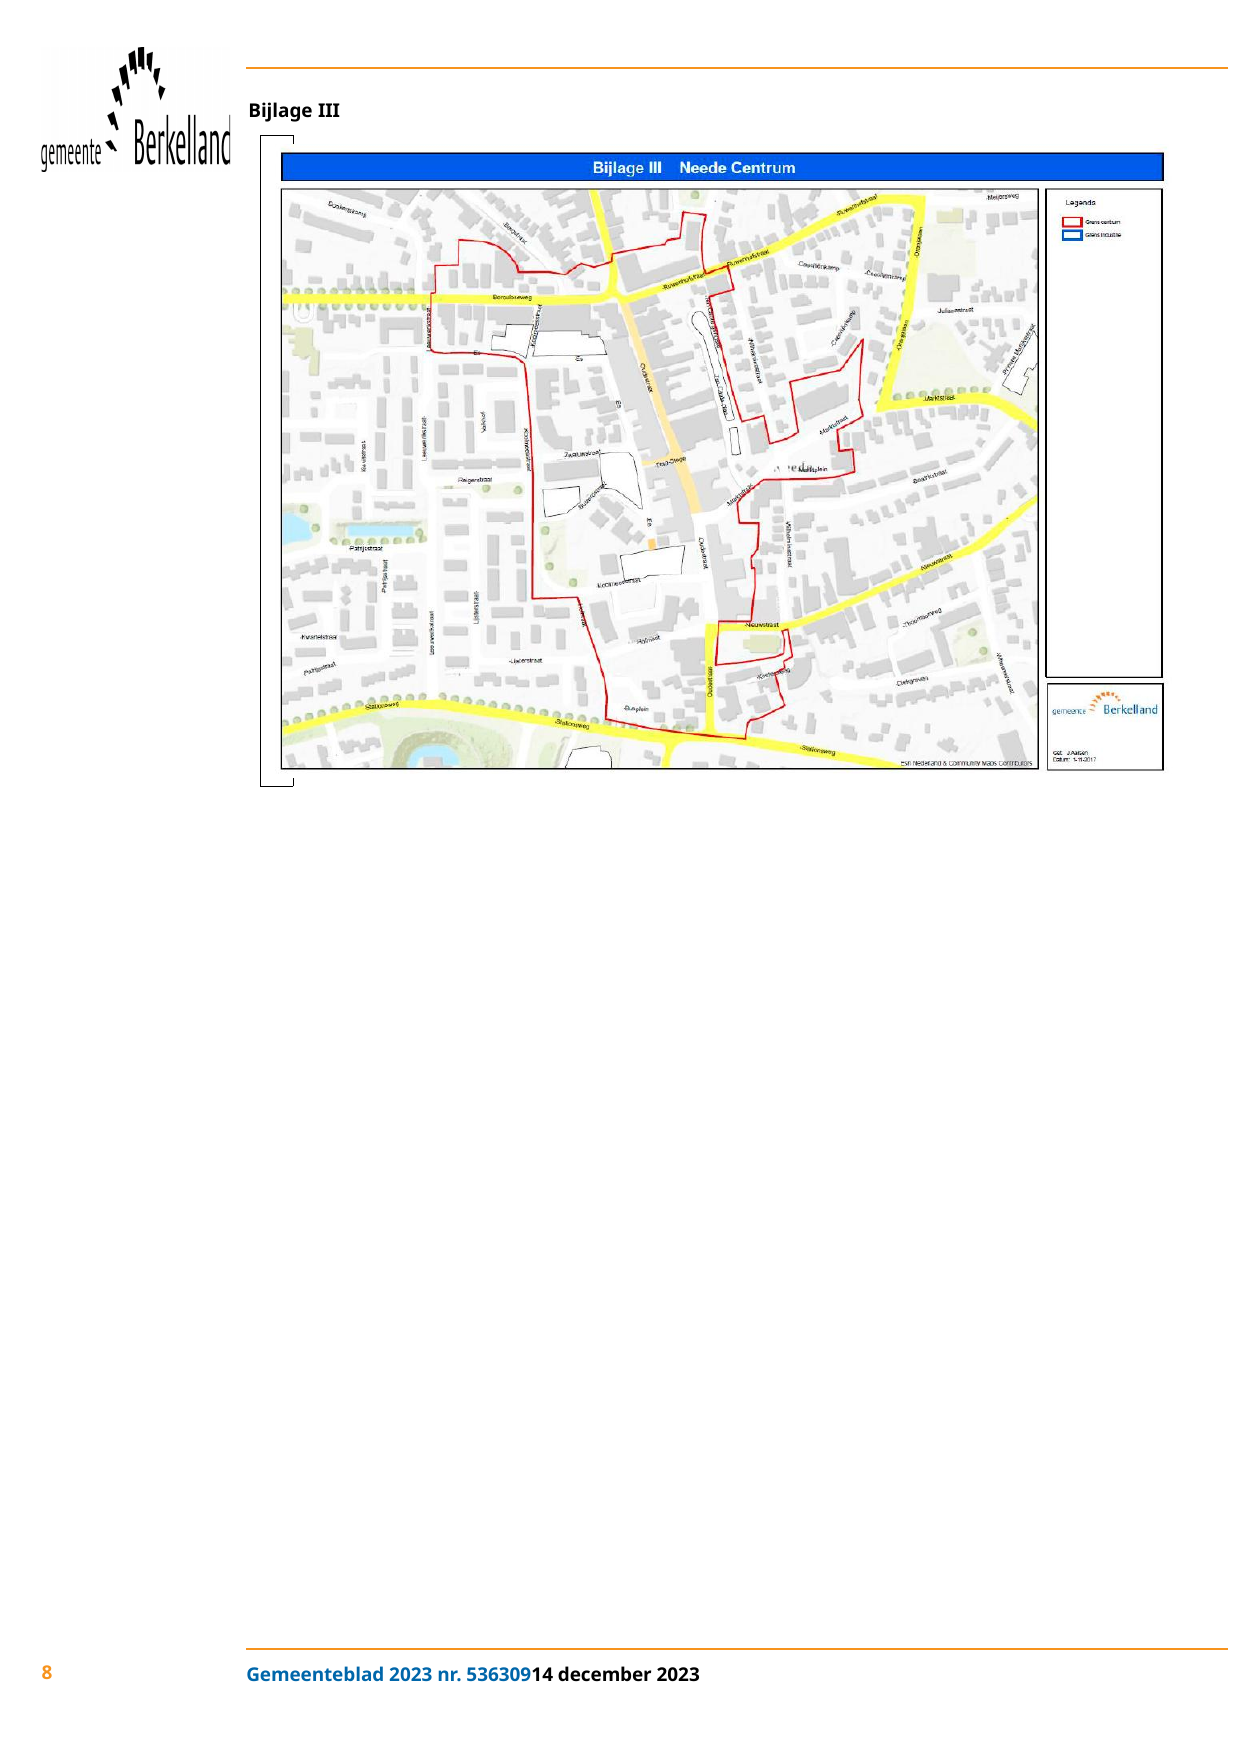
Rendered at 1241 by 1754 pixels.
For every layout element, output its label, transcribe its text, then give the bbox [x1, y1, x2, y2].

picture [268, 144, 1173, 778]
text Bijlage III [248, 95, 1152, 123]
picture [41, 47, 231, 172]
